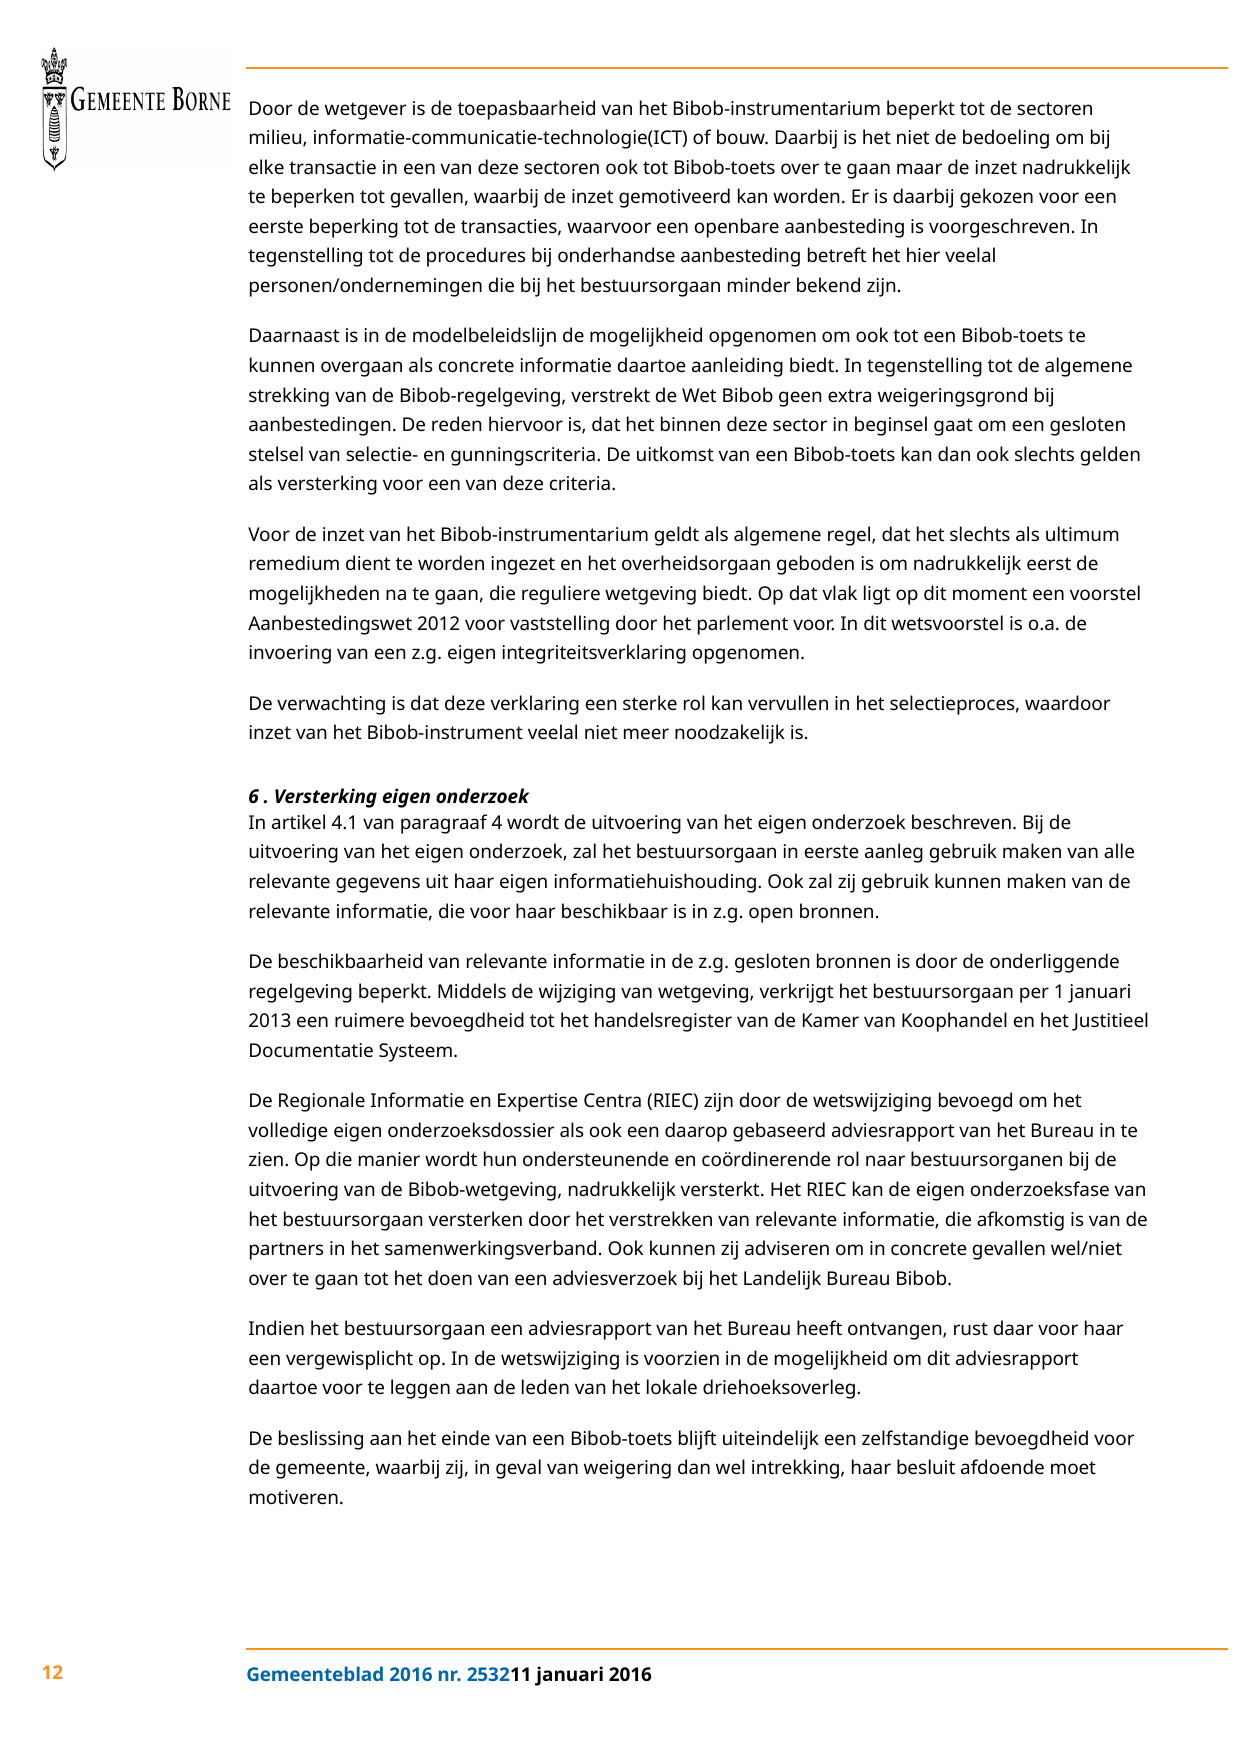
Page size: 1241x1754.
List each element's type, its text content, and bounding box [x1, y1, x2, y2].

text De beslissing aan het einde van een Bibob-toets blijft uiteindelijk een zelfstandige bevoegdheid voor de gemeente, waarbij zij, in geval van weigering dan wel intrekking, haar besluit afdoende moet motiveren. [248, 1425, 1152, 1510]
text De beschikbaarheid van relevante informatie in de z.g. gesloten bronnen is door de onderliggende regelgeving beperkt. Middels de wijziging van wetgeving, verkrijgt het bestuursorgaan per 1 januari 2013 een ruimere bevoegdheid tot het handelsregister van de Kamer van Koophandel en het Justitieel Documentatie Systeem. [248, 948, 1152, 1063]
text De verwachting is dat deze verklaring een sterke rol kan vervullen in het selectieproces, waardoor inzet van het Bibob-instrument veelal niet meer noodzakelijk is. [248, 690, 1152, 745]
picture [41, 47, 231, 172]
text Daarnaast is in de modelbeleidslijn de mogelijkheid opgenomen om ook tot een Bibob-toets te kunnen overgaan als concrete informatie daartoe aanleiding biedt. In tegenstelling tot de algemene strekking van de Bibob-regelgeving, verstrekt de Wet Bibob geen extra weigeringsgrond bij aanbestedingen. De reden hiervoor is, dat het binnen deze sector in beginsel gaat om een gesloten stelsel van selectie- en gunningscriteria. De uitkomst van een Bibob-toets kan dan ook slechts gelden als versterking voor een van deze criteria. [248, 323, 1152, 496]
text 6 . Versterking eigen onderzoek [248, 783, 1152, 809]
text De Regionale Informatie en Expertise Centra (RIEC) zijn door de wetswijziging bevoegd om het volledige eigen onderzoeksdossier als ook een daarop gebaseerd adviesrapport van het Bureau in te zien. Op die manier wordt hun ondersteunende en coördinerende rol naar bestuursorganen bij de uitvoering van de Bibob-wetgeving, nadrukkelijk versterkt. Het RIEC kan de eigen onderzoeksfase van het bestuursorgaan versterken door het verstrekken van relevante informatie, die afkomstig is van de partners in het samenwerkingsverband. Ook kunnen zij adviseren om in concrete gevallen wel/niet over te gaan tot het doen van een adviesverzoek bij het Landelijk Bureau Bibob. [248, 1087, 1152, 1291]
text Door de wetgever is de toepasbaarheid van het Bibob-instrumentarium beperkt tot de sectoren milieu, informatie-communicatie-technologie(ICT) of bouw. Daarbij is het niet de bedoeling om bij elke transactie in een van deze sectoren ook tot Bibob-toets over te gaan maar de inzet nadrukkelijk te beperken tot gevallen, waarbij de inzet gemotiveerd kan worden. Er is daarbij gekozen voor een eerste beperking tot de transacties, waarvoor een openbare aanbesteding is voorgeschreven. In tegenstelling tot de procedures bij onderhandse aanbesteding betreft het hier veelal personen/ondernemingen die bij het bestuursorgaan minder bekend zijn. [248, 95, 1152, 298]
text Indien het bestuursorgaan een adviesrapport van het Bureau heeft ontvangen, rust daar voor haar een vergewisplicht op. In de wetswijziging is voorzien in de mogelijkheid om dit adviesrapport daartoe voor te leggen aan de leden van het lokale driehoeksoverleg. [248, 1315, 1152, 1400]
text Voor de inzet van het Bibob-instrumentarium geldt als algemene regel, dat het slechts als ultimum remedium dient te worden ingezet en het overheidsorgaan geboden is om nadrukkelijk eerst de mogelijkheden na te gaan, die reguliere wetgeving biedt. Op dat vlak ligt op dit moment een voorstel Aanbestedingswet 2012 voor vaststelling door het parlement voor. In dit wetsvoorstel is o.a. de invoering van een z.g. eigen integriteitsverklaring opgenomen. [248, 521, 1152, 665]
text In artikel 4.1 van paragraaf 4 wordt de uitvoering van het eigen onderzoek beschreven. Bij de uitvoering van het eigen onderzoek, zal het bestuursorgaan in eerste aanleg gebruik maken van alle relevante gegevens uit haar eigen informatiehuishouding. Ook zal zij gebruik kunnen maken van de relevante informatie, die voor haar beschikbaar is in z.g. open bronnen. [248, 809, 1152, 923]
